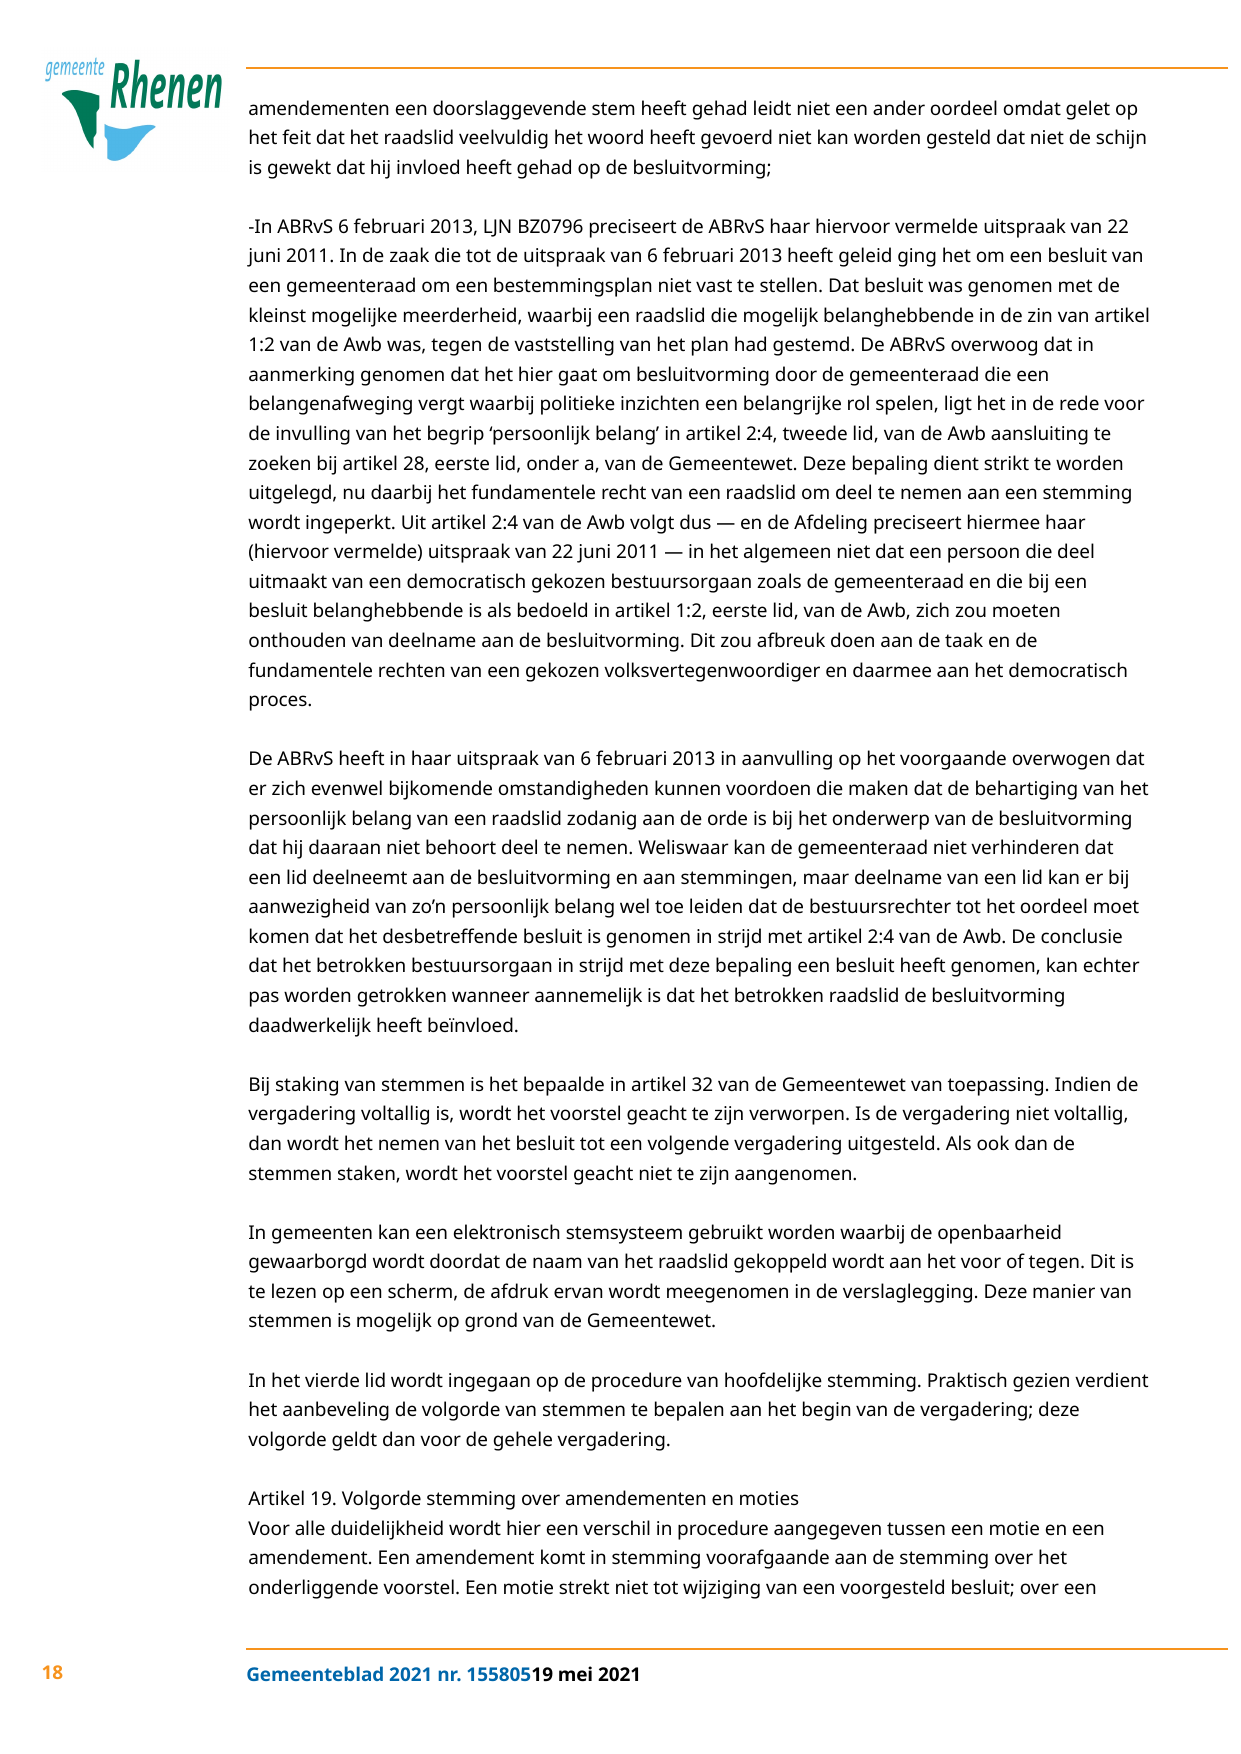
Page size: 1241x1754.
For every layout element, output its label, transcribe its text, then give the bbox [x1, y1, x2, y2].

text De ABRvS heeft in haar uitspraak van 6 februari 2013 in aanvulling op het voorgaande overwogen dat er zich evenwel bijkomende omstandigheden kunnen voordoen die maken dat de behartiging van het persoonlijk belang van een raadslid zodanig aan de orde is bij het onderwerp van de besluitvorming dat hij daaraan niet behoort deel te nemen. Weliswaar kan de gemeenteraad niet verhinderen dat een lid deelneemt aan de besluitvorming en aan stemmingen, maar deelname van een lid kan er bij aanwezigheid van zo’n persoonlijk belang wel toe leiden dat de bestuursrechter tot het oordeel moet komen dat het desbetreffende besluit is genomen in strijd met artikel 2:4 van de Awb. De conclusie dat het betrokken bestuursorgaan in strijd met deze bepaling een besluit heeft genomen, kan echter pas worden getrokken wanneer aannemelijk is dat het betrokken raadslid de besluitvorming daadwerkelijk heeft beïnvloed. [248, 746, 1152, 1038]
text amendementen een doorslaggevende stem heeft gehad leidt niet een ander oordeel omdat gelet op het feit dat het raadslid veelvuldig het woord heeft gevoerd niet kan worden gesteld dat niet de schijn is gewekt dat hij invloed heeft gehad op de besluitvorming; [248, 95, 1152, 180]
picture [41, 47, 231, 172]
text In gemeenten kan een elektronisch stemsysteem gebruikt worden waarbij de openbaarheid gewaarborgd wordt doordat de naam van het raadslid gekoppeld wordt aan het voor of tegen. Dit is te lezen op een scherm, de afdruk ervan wordt meegenomen in de verslaglegging. Deze manier van stemmen is mogelijk op grond van de Gemeentewet. [248, 1219, 1152, 1333]
text In het vierde lid wordt ingegaan op de procedure van hoofdelijke stemming. Praktisch gezien verdient het aanbeveling de volgorde van stemmen te bepalen aan het begin van de vergadering; deze volgorde geldt dan voor de gehele vergadering. [248, 1367, 1152, 1452]
text -In ABRvS 6 februari 2013, LJN BZ0796 preciseert de ABRvS haar hiervoor vermelde uitspraak van 22 juni 2011. In de zaak die tot de uitspraak van 6 februari 2013 heeft geleid ging het om een besluit van een gemeenteraad om een bestemmingsplan niet vast te stellen. Dat besluit was genomen met de kleinst mogelijke meerderheid, waarbij een raadslid die mogelijk belanghebbende in de zin van artikel 1:2 van de Awb was, tegen de vaststelling van het plan had gestemd. De ABRvS overwoog dat in aanmerking genomen dat het hier gaat om besluitvorming door de gemeenteraad die een belangenafweging vergt waarbij politieke inzichten een belangrijke rol spelen, ligt het in de rede voor de invulling van het begrip ‘persoonlijk belang’ in artikel 2:4, tweede lid, van de Awb aansluiting te zoeken bij artikel 28, eerste lid, onder a, van de Gemeentewet. Deze bepaling dient strikt te worden uitgelegd, nu daarbij het fundamentele recht van een raadslid om deel te nemen aan een stemming wordt ingeperkt. Uit artikel 2:4 van de Awb volgt dus — en de Afdeling preciseert hiermee haar (hiervoor vermelde) uitspraak van 22 juni 2011 — in het algemeen niet dat een persoon die deel uitmaakt van een democratisch gekozen bestuursorgaan zoals de gemeenteraad en die bij een besluit belanghebbende is als bedoeld in artikel 1:2, eerste lid, van de Awb, zich zou moeten onthouden van deelname aan de besluitvorming. Dit zou afbreuk doen aan de taak en de fundamentele rechten van een gekozen volksvertegenwoordiger en daarmee aan het democratisch proces. [248, 213, 1152, 712]
text Voor alle duidelijkheid wordt hier een verschil in procedure aangegeven tussen een motie en een amendement. Een amendement komt in stemming voorafgaande aan de stemming over het onderliggende voorstel. Een motie strekt niet tot wijziging van een voorgesteld besluit; over een [248, 1515, 1152, 1600]
text Artikel 19. Volgorde stemming over amendementen en moties [248, 1485, 1152, 1511]
text Bij staking van stemmen is het bepaalde in artikel 32 van de Gemeentewet van toepassing. Indien de vergadering voltallig is, wordt het voorstel geacht te zijn verworpen. Is de vergadering niet voltallig, dan wordt het nemen van het besluit tot een volgende vergadering uitgesteld. Als ook dan de stemmen staken, wordt het voorstel geacht niet te zijn aangenomen. [248, 1071, 1152, 1186]
